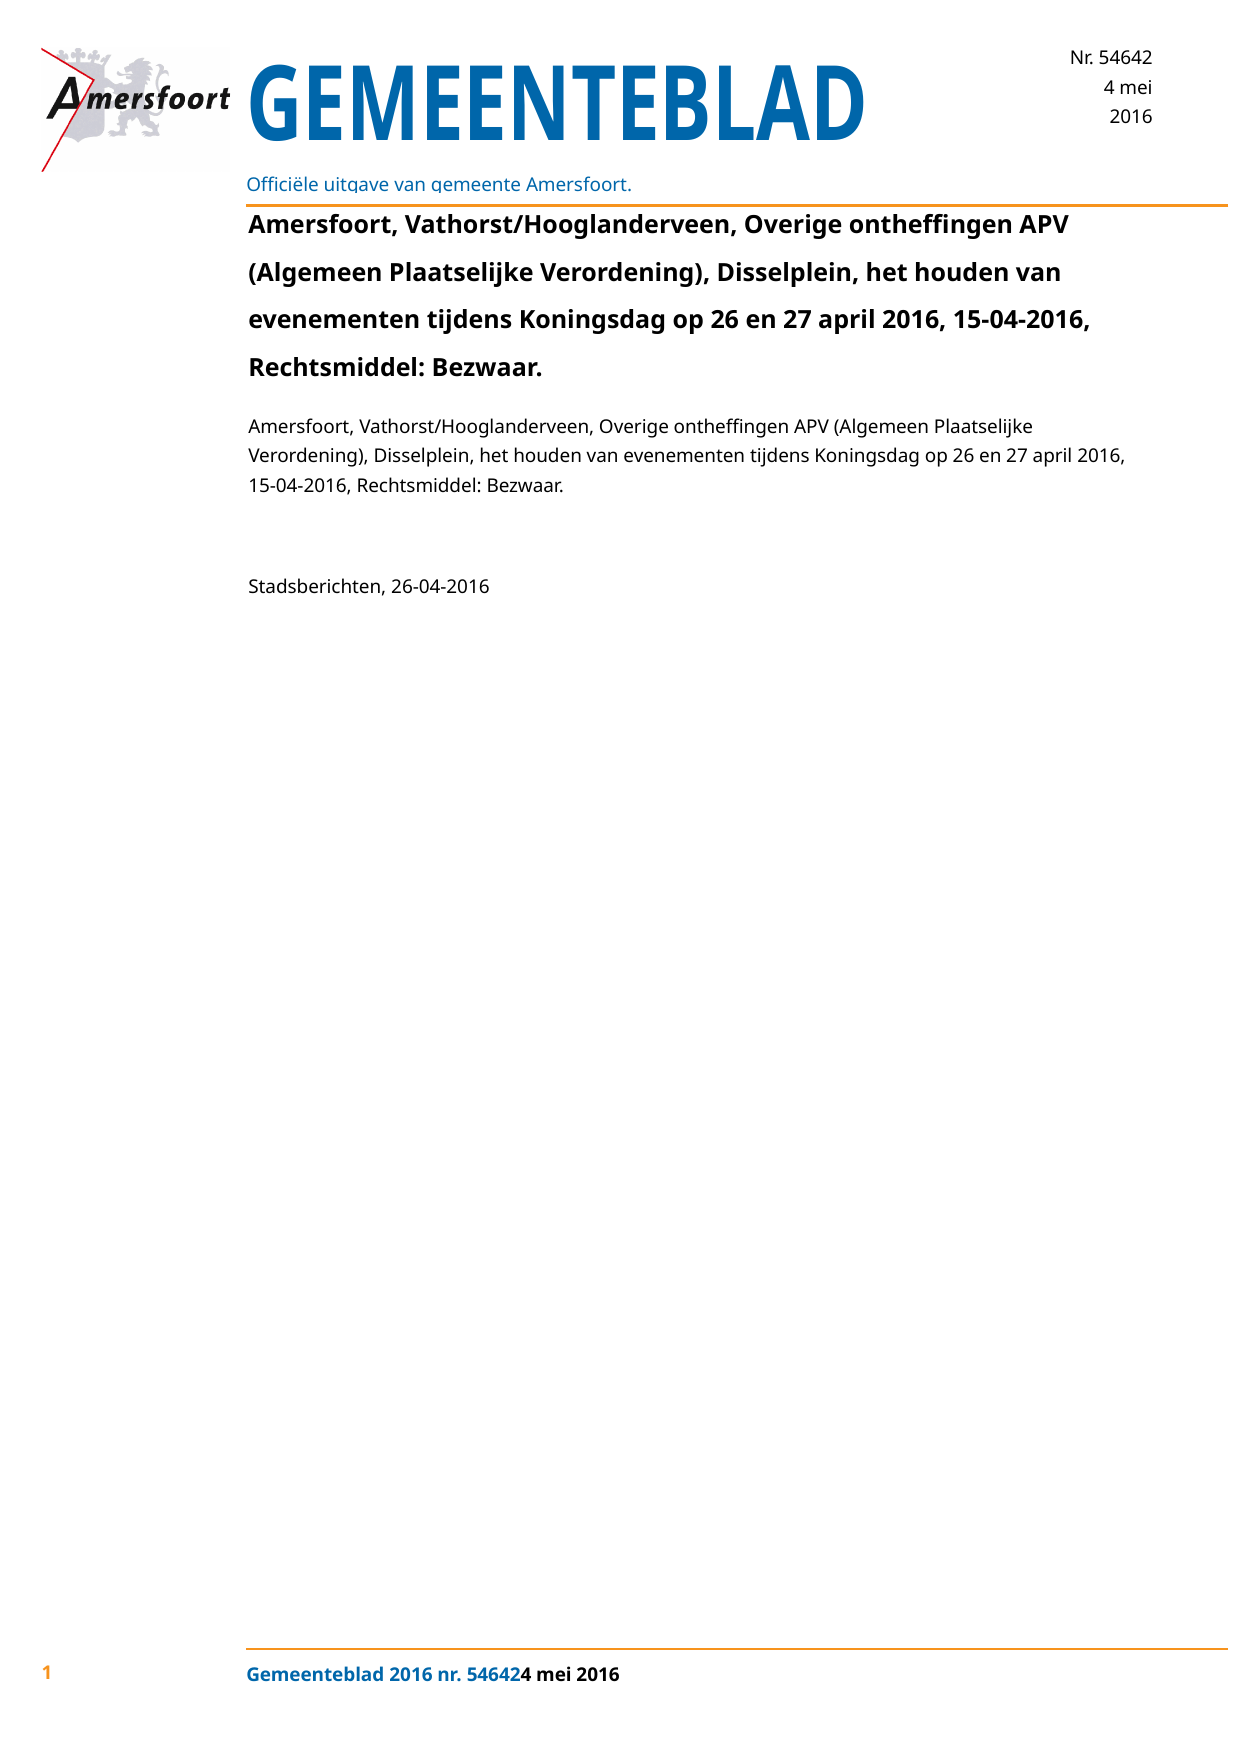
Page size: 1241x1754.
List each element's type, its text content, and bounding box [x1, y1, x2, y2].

text Stadsberichten, 26-04-2016 [248, 573, 1152, 599]
text Amersfoort, Vathorst/Hooglanderveen, Overige ontheffingen APV (Algemeen Plaatselijke Verordening), Disselplein, het houden van evenementen tijdens Koningsdag op 26 en 27 april 2016, 15-04-2016, Rechtsmiddel: Bezwaar. [248, 413, 1152, 498]
text Amersfoort, Vathorst/Hooglanderveen, Overige ontheffingen APV (Algemeen Plaatselijke Verordening), Disselplein, het houden van evenementen tijdens Koningsdag op 26 en 27 april 2016, 15-04-2016, Rechtsmiddel: Bezwaar. [248, 207, 1152, 384]
picture [41, 47, 231, 172]
